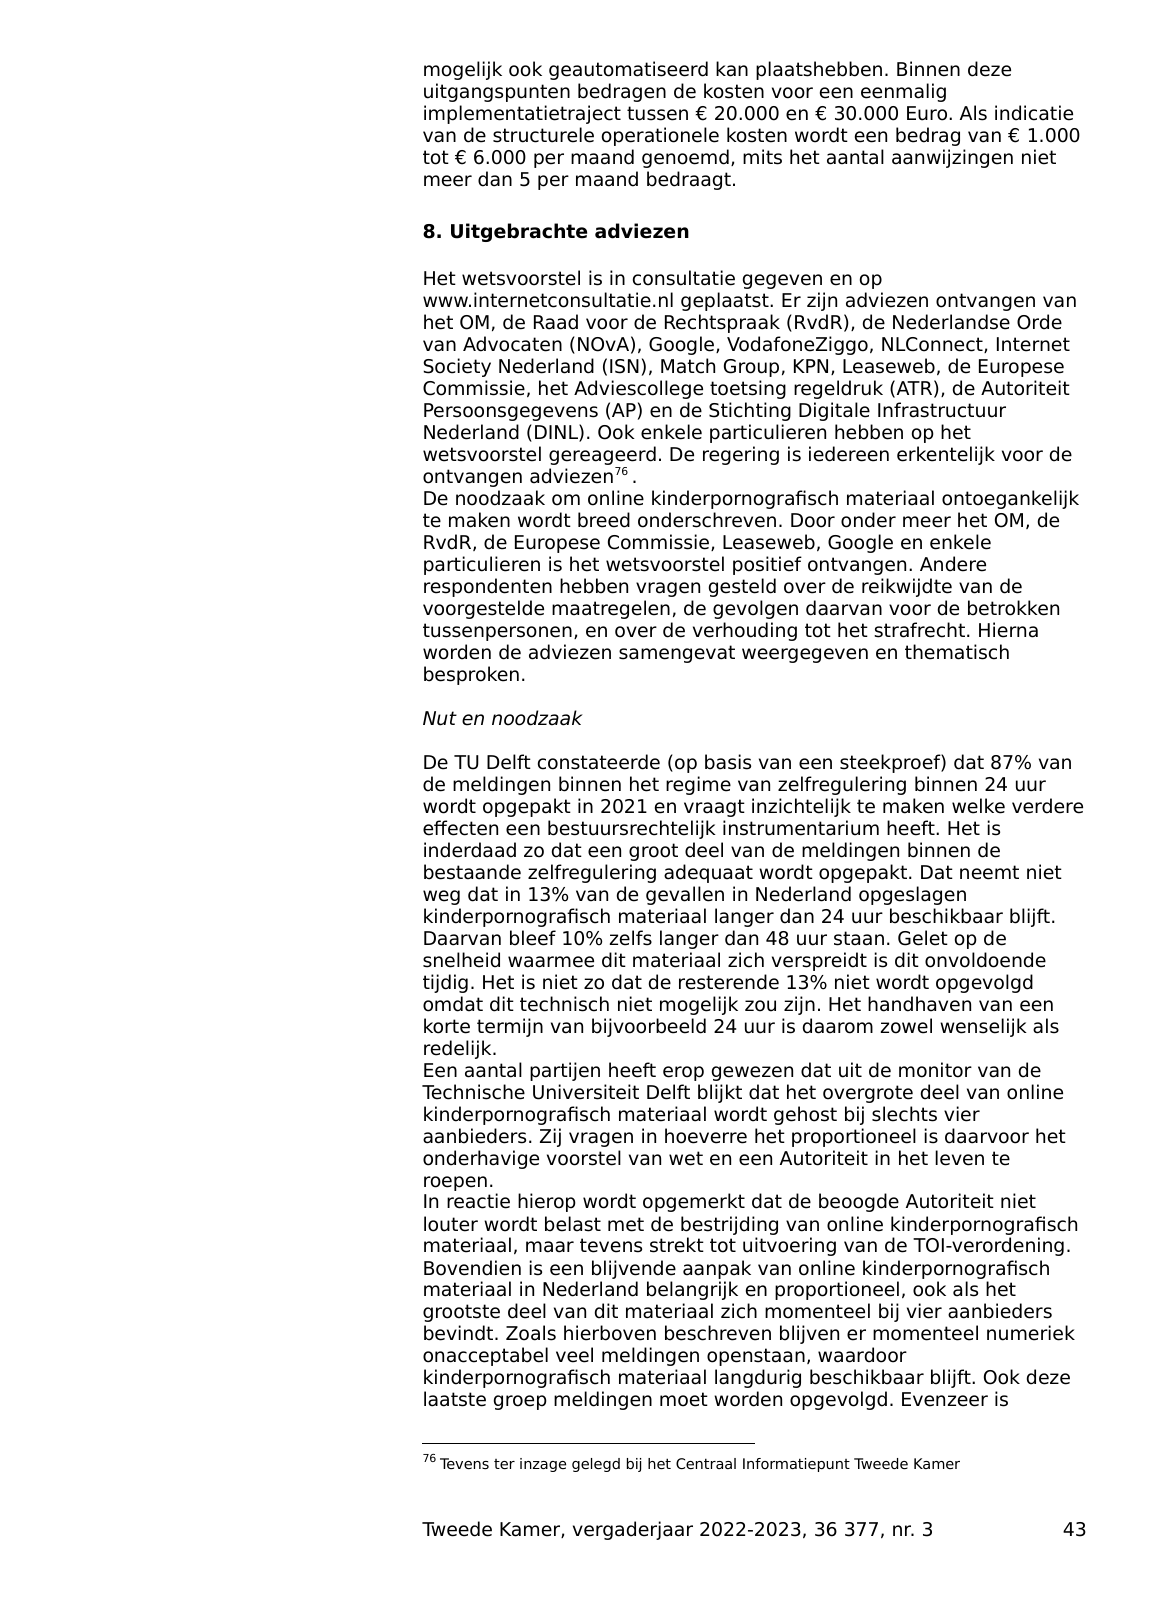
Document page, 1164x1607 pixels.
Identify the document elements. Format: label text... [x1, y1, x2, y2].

text Een aantal partijen heeft erop gewezen dat uit de monitor van de Technische Universiteit Delft blijkt dat het overgrote deel van online kinderpornografisch materiaal wordt gehost bij slechts vier aanbieders. Zij vragen in hoeverre het proportioneel is daarvoor het onderhavige voorstel van wet en een Autoriteit in het leven te roepen. [422, 1059, 1087, 1191]
text In reactie hierop wordt opgemerkt dat de beoogde Autoriteit niet louter wordt belast met de bestrijding van online kinderpornografisch materiaal, maar tevens strekt tot uitvoering van de TOI-verordening. Bovendien is een blijvende aanpak van online kinderpornografisch materiaal in Nederland belangrijk en proportioneel, ook als het grootste deel van dit materiaal zich momenteel bij vier aanbieders bevindt. Zoals hierboven beschreven blijven er momenteel numeriek onacceptabel veel meldingen openstaan, waardoor kinderpornografisch materiaal langdurig beschikbaar blijft. Ook deze laatste groep meldingen moet worden opgevolgd. Evenzeer is [422, 1191, 1087, 1411]
text Tevens ter inzage gelegd bij het Centraal Informatiepunt Tweede Kamer [422, 1452, 1087, 1474]
text mogelijk ook geautomatiseerd kan plaatshebben. Binnen deze uitgangspunten bedragen de kosten voor een eenmalig implementatietraject tussen € 20.000 en € 30.000 Euro. Als indicatie van de structurele operationele kosten wordt een bedrag van € 1.000 tot € 6.000 per maand genoemd, mits het aantal aanwijzingen niet meer dan 5 per maand bedraagt. [422, 59, 1087, 191]
subtitle Nut en noodzaak [422, 708, 1087, 730]
subtitle 8. Uitgebrachte adviezen [422, 221, 1087, 243]
text De TU Delft constateerde (op basis van een steekproef) dat 87% van de meldingen binnen het regime van zelfregulering binnen 24 uur wordt opgepakt in 2021 en vraagt inzichtelijk te maken welke verdere effecten een bestuursrechtelijk instrumentarium heeft. Het is inderdaad zo dat een groot deel van de meldingen binnen de bestaande zelfregulering adequaat wordt opgepakt. Dat neemt niet weg dat in 13% van de gevallen in Nederland opgeslagen kinderpornografisch materiaal langer dan 24 uur beschikbaar blijft. Daarvan bleef 10% zelfs langer dan 48 uur staan. Gelet op de snelheid waarmee dit materiaal zich verspreidt is dit onvoldoende tijdig. Het is niet zo dat de resterende 13% niet wordt opgevolgd omdat dit technisch niet mogelijk zou zijn. Het handhaven van een korte termijn van bijvoorbeeld 24 uur is daarom zowel wenselijk als redelijk. [422, 752, 1087, 1059]
text Het wetsvoorstel is in consultatie gegeven en op www.internetconsultatie.nl geplaatst. Er zijn adviezen ontvangen van het OM, de Raad voor de Rechtspraak (RvdR), de Nederlandse Orde van Advocaten (NOvA), Google, VodafoneZiggo, NLConnect, Internet Society Nederland (ISN), Match Group, KPN, Leaseweb, de Europese Commissie, het Adviescollege toetsing regeldruk (ATR), de Autoriteit Persoonsgegevens (AP) en de Stichting Digitale Infrastructuur Nederland (DINL). Ook enkele particulieren hebben op het wetsvoorstel gereageerd. De regering is iedereen erkentelijk voor de ontvangen adviezen. [422, 268, 1087, 488]
text De noodzaak om online kinderpornografisch materiaal ontoegankelijk te maken wordt breed onderschreven. Door onder meer het OM, de RvdR, de Europese Commissie, Leaseweb, Google en enkele particulieren is het wetsvoorstel positief ontvangen. Andere respondenten hebben vragen gesteld over de reikwijdte van de voorgestelde maatregelen, de gevolgen daarvan voor de betrokken tussenpersonen, en over de verhouding tot het strafrecht. Hierna worden de adviezen samengevat weergegeven en thematisch besproken. [422, 488, 1087, 686]
